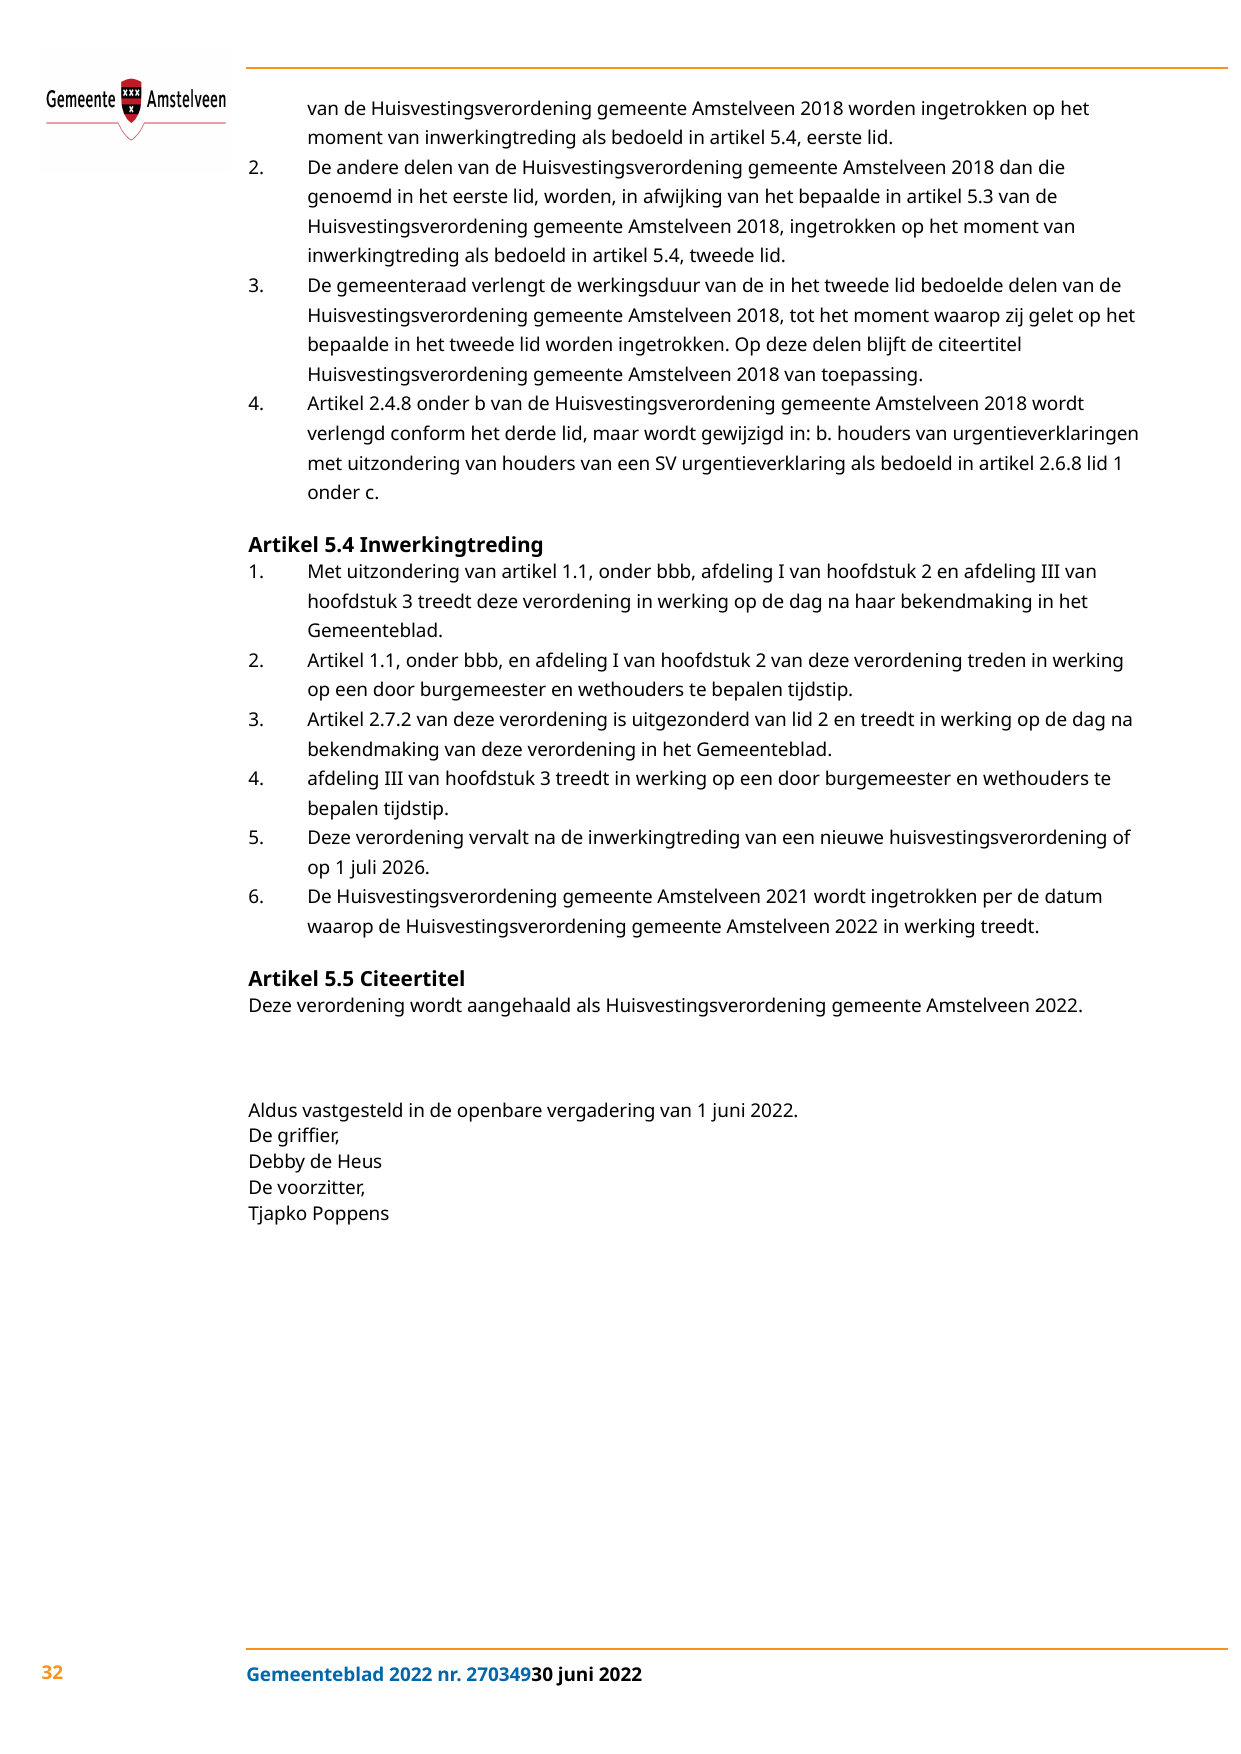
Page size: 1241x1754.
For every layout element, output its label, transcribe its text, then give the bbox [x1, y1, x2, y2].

text Artikel 5.4 Inwerkingtreding [248, 530, 1152, 558]
list De andere delen van de Huisvestingsverordening gemeente Amstelveen 2018 dan die genoemd in het eerste lid, worden, in afwijking van het bepaalde in artikel 5.3 van de Huisvestingsverordening gemeente Amstelveen 2018, ingetrokken op het moment van inwerkingtreding als bedoeld in artikel 5.4, tweede lid. [248, 154, 1152, 268]
list De gemeenteraad verlengt de werkingsduur van de in het tweede lid bedoelde delen van de Huisvestingsverordening gemeente Amstelveen 2018, tot het moment waarop zij gelet op het bepaalde in het tweede lid worden ingetrokken. Op deze delen blijft de citeertitel Huisvestingsverordening gemeente Amstelveen 2018 van toepassing. [248, 272, 1152, 387]
picture [41, 47, 231, 172]
text Debby de Heus [248, 1148, 1152, 1174]
list Artikel 2.4.8 onder b van de Huisvestingsverordening gemeente Amstelveen 2018 wordt verlengd conform het derde lid, maar wordt gewijzigd in: b. houders van urgentieverklaringen met uitzondering van houders van een SV urgentieverklaring als bedoeld in artikel 2.6.8 lid 1 onder c. [248, 391, 1152, 505]
list van de Huisvestingsverordening gemeente Amstelveen 2018 worden ingetrokken op het moment van inwerkingtreding als bedoeld in artikel 5.4, eerste lid. [248, 95, 1152, 150]
list De Huisvestingsverordening gemeente Amstelveen 2021 wordt ingetrokken per de datum waarop de Huisvestingsverordening gemeente Amstelveen 2022 in werking treedt. [248, 884, 1152, 939]
text De griffier, [248, 1123, 1152, 1148]
list Artikel 1.1, onder bbb, en afdeling I van hoofdstuk 2 van deze verordening treden in werking op een door burgemeester en wethouders te bepalen tijdstip. [248, 647, 1152, 702]
list Artikel 2.7.2 van deze verordening is uitgezonderd van lid 2 en treedt in werking op de dag na bekendmaking van deze verordening in het Gemeenteblad. [248, 706, 1152, 761]
text Deze verordening wordt aangehaald als Huisvestingsverordening gemeente Amstelveen 2022. [248, 992, 1152, 1018]
text De voorzitter, [248, 1174, 1152, 1200]
list afdeling III van hoofdstuk 3 treedt in werking op een door burgemeester en wethouders te bepalen tijdstip. [248, 765, 1152, 821]
text Tjapko Poppens [248, 1200, 1152, 1226]
text Artikel 5.5 Citeertitel [248, 964, 1152, 992]
text Aldus vastgesteld in de openbare vergadering van 1 juni 2022. [248, 1097, 1152, 1123]
list Met uitzondering van artikel 1.1, onder bbb, afdeling I van hoofdstuk 2 en afdeling III van hoofdstuk 3 treedt deze verordening in werking op de dag na haar bekendmaking in het Gemeenteblad. [248, 558, 1152, 643]
list Deze verordening vervalt na de inwerkingtreding van een nieuwe huisvestingsverordening of op 1 juli 2026. [248, 824, 1152, 880]
